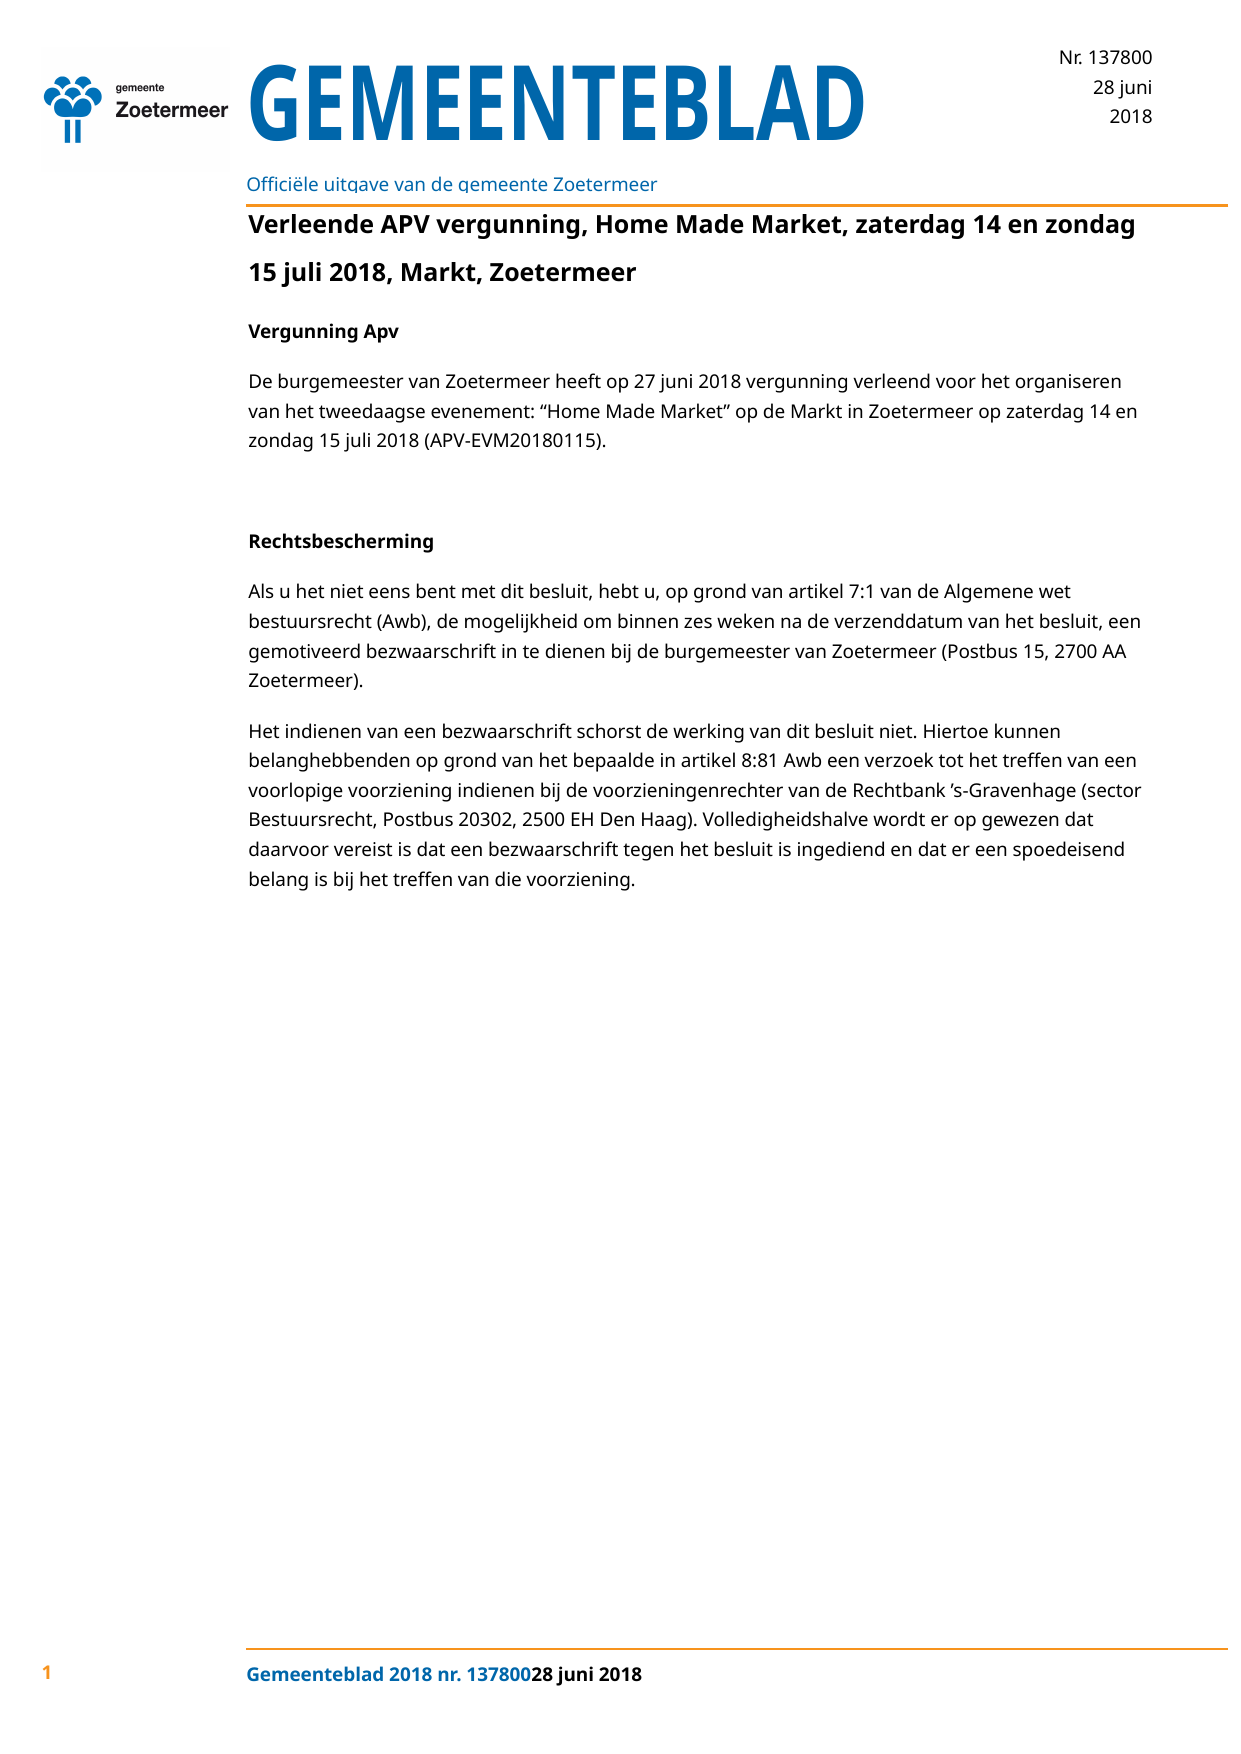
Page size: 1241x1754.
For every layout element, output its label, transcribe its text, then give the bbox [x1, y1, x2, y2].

text Verleende APV vergunning, Home Made Market, zaterdag 14 en zondag 15 juli 2018, Markt, Zoetermeer [248, 207, 1152, 288]
text Het indienen van een bezwaarschrift schorst de werking van dit besluit niet. Hiertoe kunnen belanghebbenden op grond van het bepaalde in artikel 8:81 Awb een verzoek tot het treffen van een voorlopige voorziening indienen bij de voorzieningenrechter van de Rechtbank ’s-Gravenhage (sector Bestuursrecht, Postbus 20302, 2500 EH Den Haag). Volledigheidshalve wordt er op gewezen dat daarvoor vereist is dat een bezwaarschrift tegen het besluit is ingediend en dat er een spoedeisend belang is bij het treffen van die voorziening. [248, 718, 1152, 892]
picture [41, 47, 231, 172]
text Vergunning Apv [248, 318, 1152, 344]
text Rechtsbescherming [248, 528, 1152, 554]
text Als u het niet eens bent met dit besluit, hebt u, op grond van artikel 7:1 van de Algemene wet bestuursrecht (Awb), de mogelijkheid om binnen zes weken na de verzenddatum van het besluit, een gemotiveerd bezwaarschrift in te dienen bij de burgemeester van Zoetermeer (Postbus 15, 2700 AA Zoetermeer). [248, 579, 1152, 693]
text De burgemeester van Zoetermeer heeft op 27 juni 2018 vergunning verleend voor het organiseren van het tweedaagse evenement: “Home Made Market” op de Markt in Zoetermeer op zaterdag 14 en zondag 15 juli 2018 (APV-EVM20180115). [248, 368, 1152, 453]
